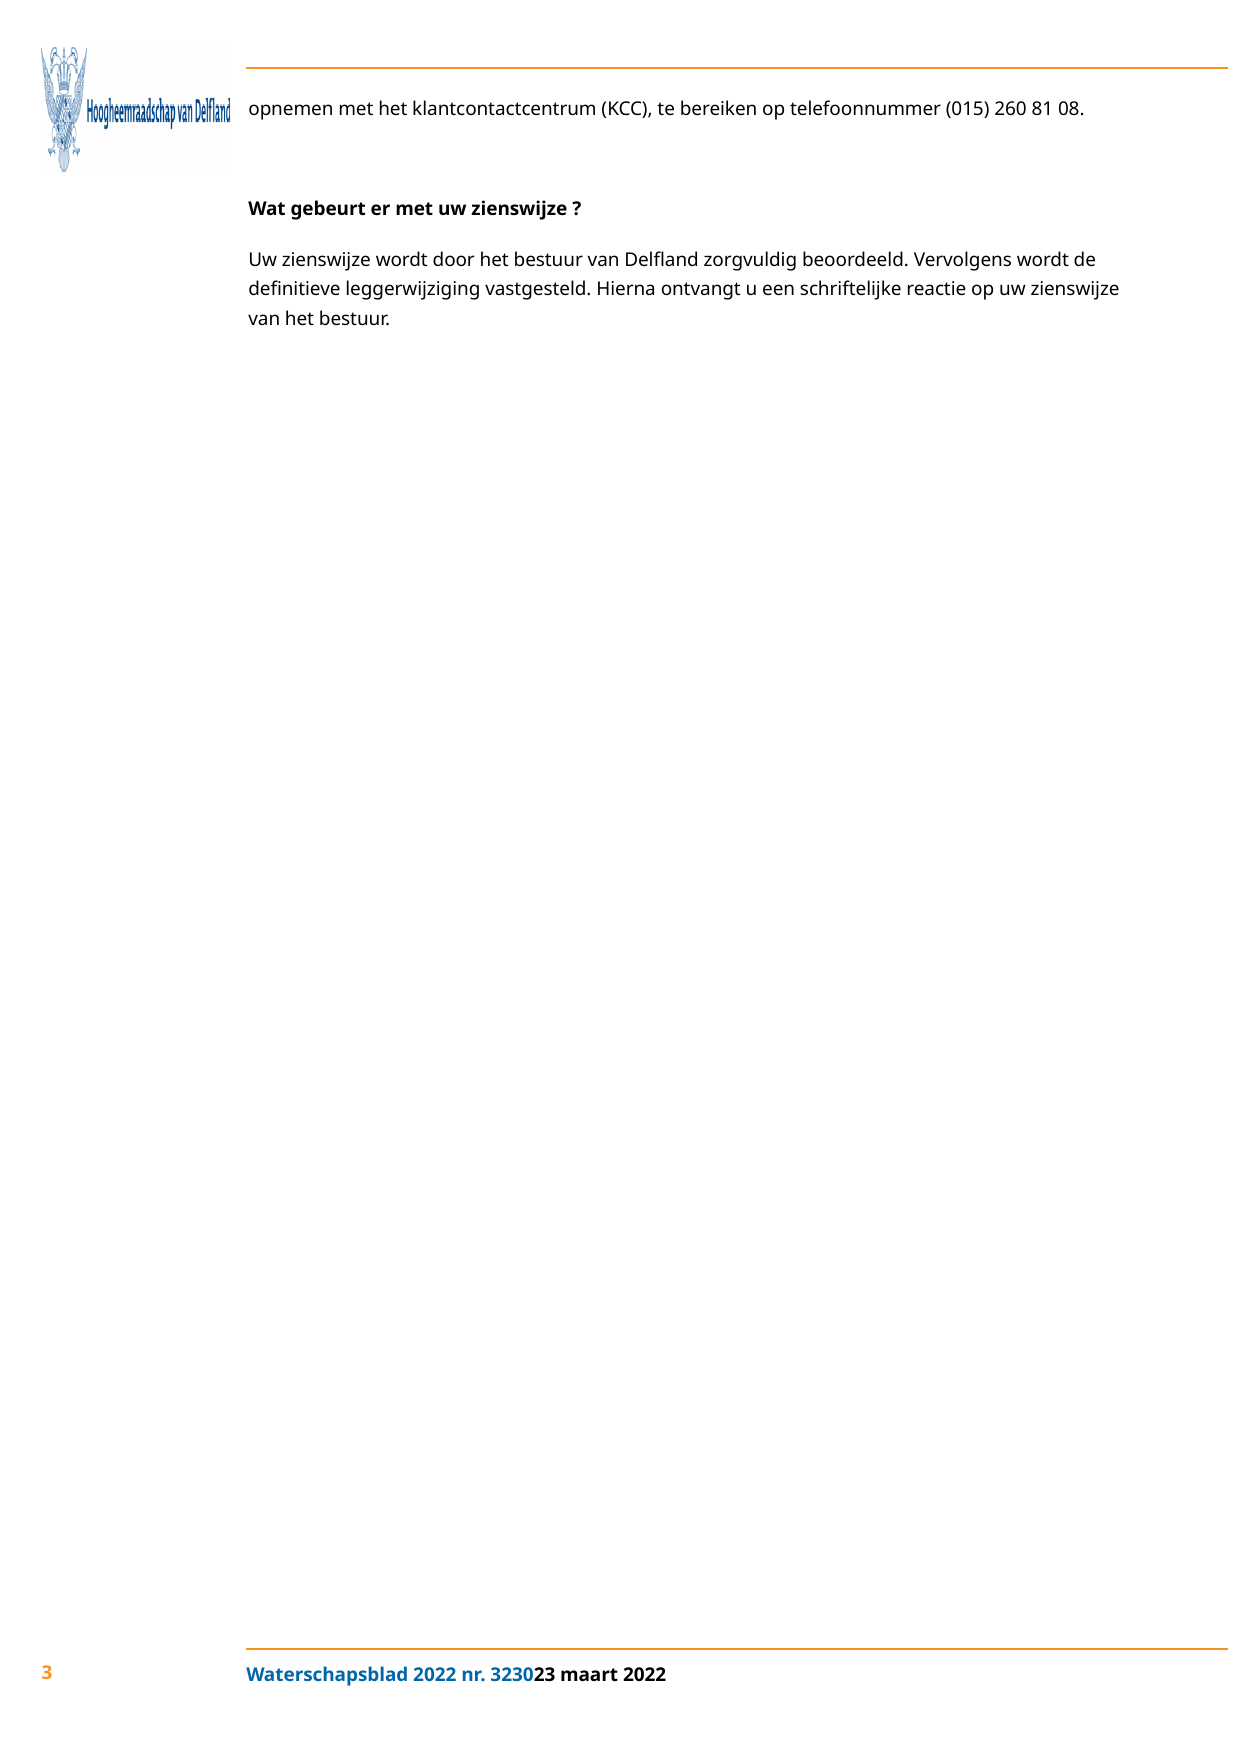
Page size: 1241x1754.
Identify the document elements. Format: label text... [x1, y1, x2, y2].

text opnemen met het klantcontactcentrum (KCC), te bereiken op telefoonnummer (015) 260 81 08. [248, 95, 1152, 121]
text Wat gebeurt er met uw zienswijze ? [248, 196, 1152, 221]
picture [41, 47, 231, 172]
text Uw zienswijze wordt door het bestuur van Delfland zorgvuldig beoordeeld. Vervolgens wordt de definitieve leggerwijziging vastgesteld. Hierna ontvangt u een schriftelijke reactie op uw zienswijze van het bestuur. [248, 246, 1152, 331]
